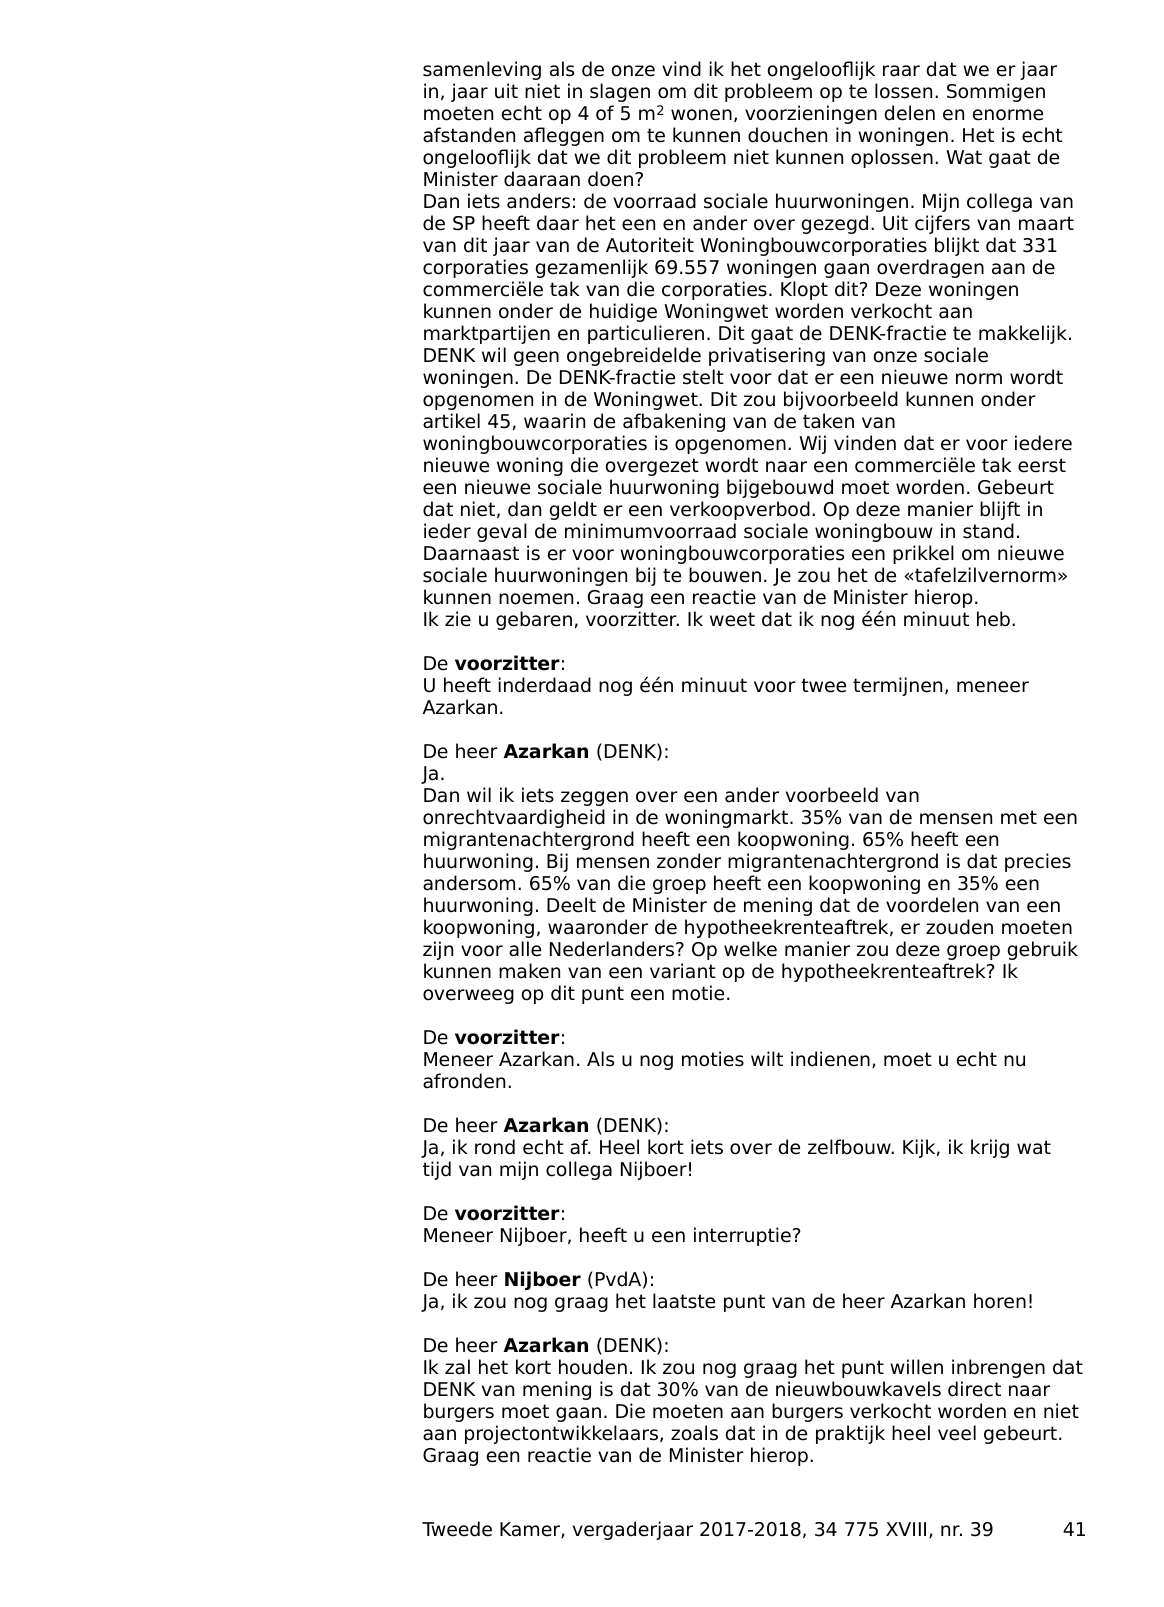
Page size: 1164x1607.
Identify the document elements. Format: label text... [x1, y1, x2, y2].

text De heer Azarkan (DENK): [422, 1335, 1087, 1357]
text Meneer Nijboer, heeft u een interruptie? [422, 1225, 1087, 1247]
text De heer Nijboer (PvdA): [422, 1269, 1087, 1291]
text De voorzitter: [422, 1027, 1087, 1049]
text Dan wil ik iets zeggen over een ander voorbeeld van onrechtvaardigheid in de woningmarkt. 35% van de mensen met een migrantenachtergrond heeft een koopwoning. 65% heeft een huurwoning. Bij mensen zonder migrantenachtergrond is dat precies andersom. 65% van die groep heeft een koopwoning en 35% een huurwoning. Deelt de Minister de mening dat de voordelen van een koopwoning, waaronder de hypotheekrenteaftrek, er zouden moeten zijn voor alle Nederlanders? Op welke manier zou deze groep gebruik kunnen maken van een variant op de hypotheekrenteaftrek? Ik overweeg op dit punt een motie. [422, 785, 1087, 1004]
text Dan iets anders: de voorraad sociale huurwoningen. Mijn collega van de SP heeft daar het een en ander over gezegd. Uit cijfers van maart van dit jaar van de Autoriteit Woningbouwcorporaties blijkt dat 331 corporaties gezamenlijk 69.557 woningen gaan overdragen aan de commerciële tak van die corporaties. Klopt dit? Deze woningen kunnen onder de huidige Woningwet worden verkocht aan marktpartijen en particulieren. Dit gaat de DENK-fractie te makkelijk. DENK wil geen ongebreidelde privatisering van onze sociale woningen. De DENK-fractie stelt voor dat er een nieuwe norm wordt opgenomen in de Woningwet. Dit zou bijvoorbeeld kunnen onder artikel 45, waarin de afbakening van de taken van woningbouwcorporaties is opgenomen. Wij vinden dat er voor iedere nieuwe woning die overgezet wordt naar een commerciële tak eerst een nieuwe sociale huurwoning bijgebouwd moet worden. Gebeurt dat niet, dan geldt er een verkoopverbod. Op deze manier blijft in ieder geval de minimumvoorraad sociale woningbouw in stand. Daarnaast is er voor woningbouwcorporaties een prikkel om nieuwe sociale huurwoningen bij te bouwen. Je zou het de «tafelzilvernorm» kunnen noemen. Graag een reactie van de Minister hierop. [422, 191, 1087, 608]
text De voorzitter: [422, 1203, 1087, 1225]
text Ja. [422, 763, 1087, 785]
text Ik zal het kort houden. Ik zou nog graag het punt willen inbrengen dat DENK van mening is dat 30% van de nieuwbouwkavels direct naar burgers moet gaan. Die moeten aan burgers verkocht worden en niet aan projectontwikkelaars, zoals dat in de praktijk heel veel gebeurt. Graag een reactie van de Minister hierop. [422, 1357, 1087, 1467]
text U heeft inderdaad nog één minuut voor twee termijnen, meneer Azarkan. [422, 675, 1087, 719]
text De heer Azarkan (DENK): [422, 741, 1087, 763]
text Ja, ik rond echt af. Heel kort iets over de zelfbouw. Kijk, ik krijg wat tijd van mijn collega Nijboer! [422, 1137, 1087, 1181]
text De heer Azarkan (DENK): [422, 1115, 1087, 1137]
text Ik zie u gebaren, voorzitter. Ik weet dat ik nog één minuut heb. [422, 608, 1087, 631]
text De voorzitter: [422, 653, 1087, 675]
text samenleving als de onze vind ik het ongelooflijk raar dat we er jaar in, jaar uit niet in slagen om dit probleem op te lossen. Sommigen moeten echt op 4 of 5 m2 wonen, voorzieningen delen en enorme afstanden afleggen om te kunnen douchen in woningen. Het is echt ongelooflijk dat we dit probleem niet kunnen oplossen. Wat gaat de Minister daaraan doen? [422, 59, 1087, 191]
text Ja, ik zou nog graag het laatste punt van de heer Azarkan horen! [422, 1291, 1087, 1313]
text Meneer Azarkan. Als u nog moties wilt indienen, moet u echt nu afronden. [422, 1049, 1087, 1093]
